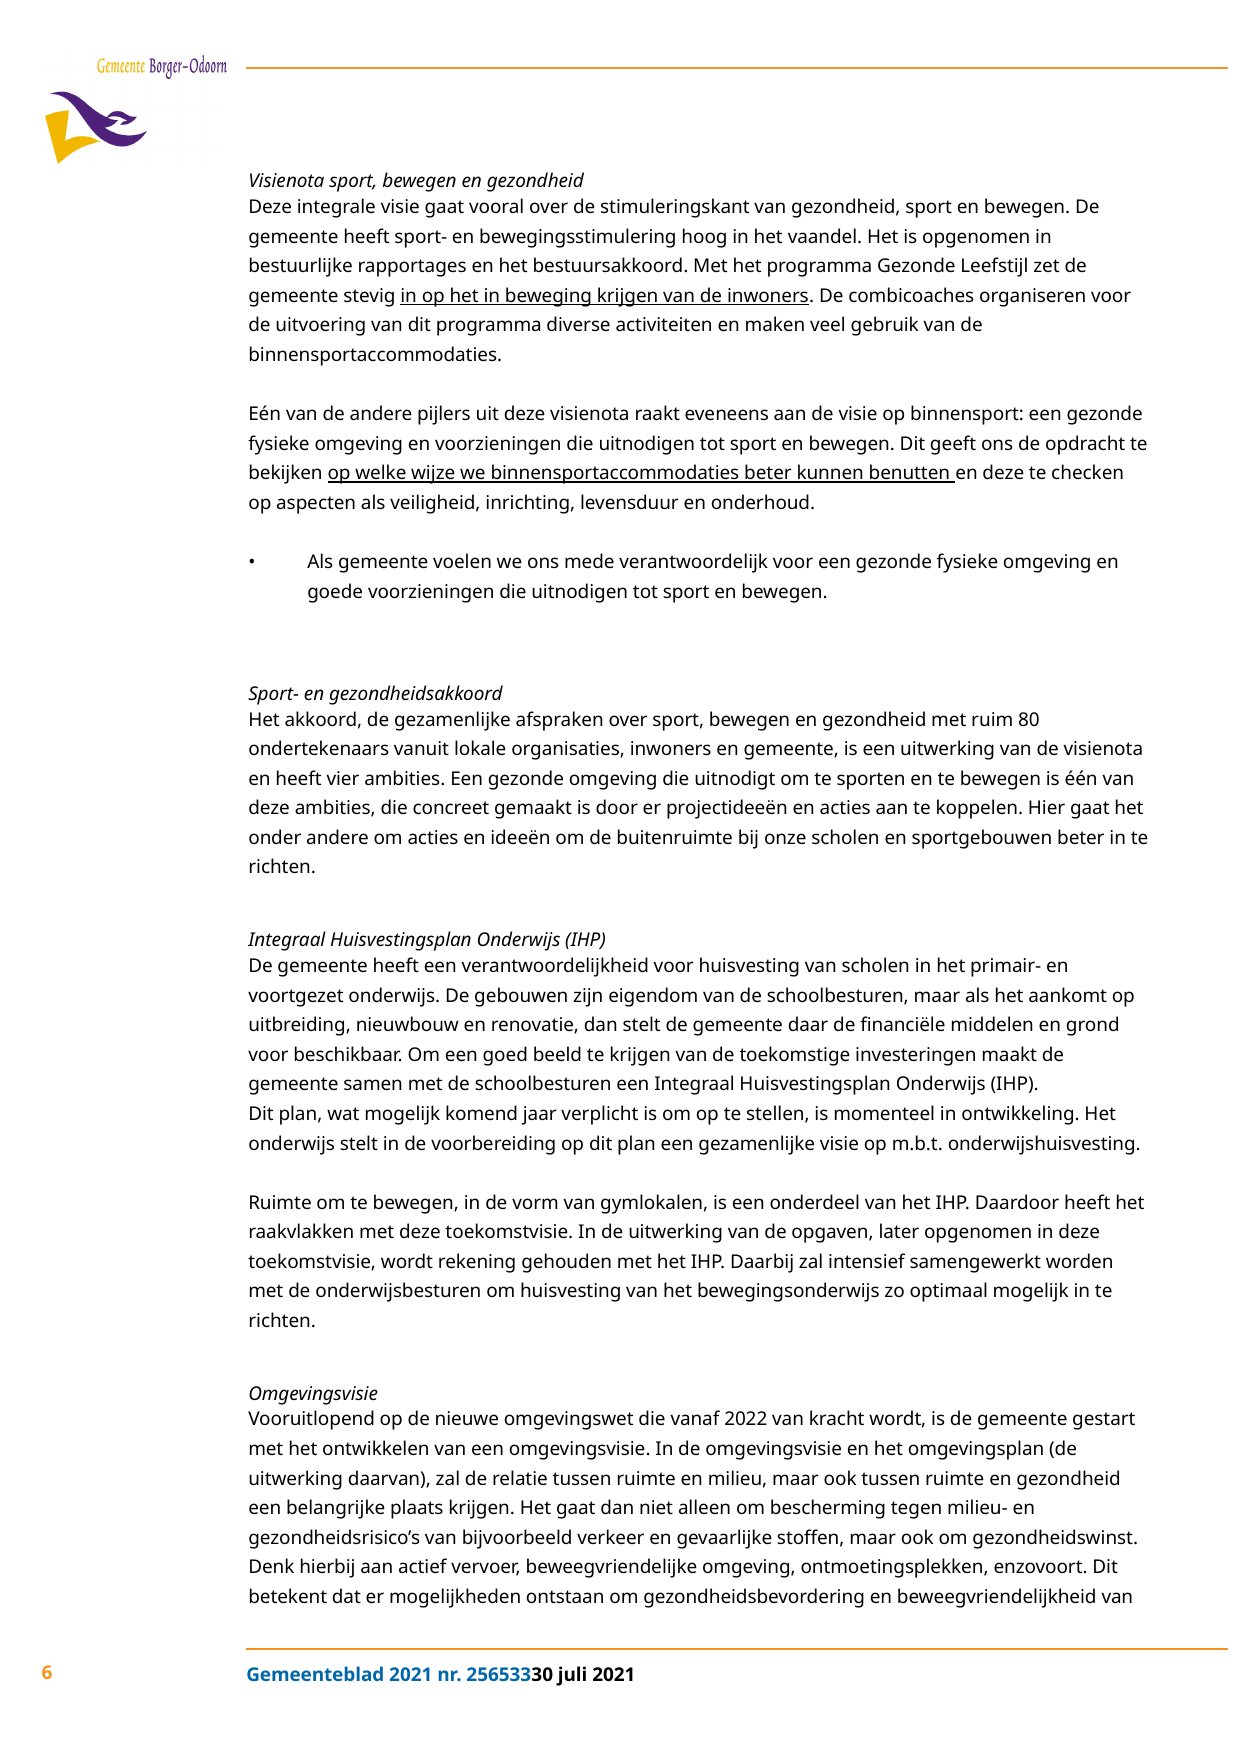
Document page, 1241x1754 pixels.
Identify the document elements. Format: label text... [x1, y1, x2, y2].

text Sport- en gezondheidsakkoord [248, 680, 1152, 706]
text Omgevingsvisie [248, 1380, 1152, 1406]
text De gemeente heeft een verantwoordelijkheid voor huisvesting van scholen in het primair- en voortgezet onderwijs. De gebouwen zijn eigendom van de schoolbesturen, maar als het aankomt op uitbreiding, nieuwbouw en renovatie, dan stelt de gemeente daar de financiële middelen en grond voor beschikbaar. Om een goed beeld te krijgen van de toekomstige investeringen maakt de gemeente samen met de schoolbesturen een Integraal Huisvestingsplan Onderwijs (IHP). [248, 952, 1152, 1096]
text Ruimte om te bewegen, in de vorm van gymlokalen, is een onderdeel van het IHP. Daardoor heeft het raakvlakken met deze toekomstvisie. In de uitwerking van de opgaven, later opgenomen in deze toekomstvisie, wordt rekening gehouden met het IHP. Daarbij zal intensief samengewerkt worden met de onderwijsbesturen om huisvesting van het bewegingsonderwijs zo optimaal mogelijk in te richten. [248, 1189, 1152, 1333]
list Als gemeente voelen we ons mede verantwoordelijk voor een gezonde fysieke omgeving en goede voorzieningen die uitnodigen tot sport en bewegen. [248, 548, 1152, 603]
text Het akkoord, de gezamenlijke afspraken over sport, bewegen en gezondheid met ruim 80 ondertekenaars vanuit lokale organisaties, inwoners en gemeente, is een uitwerking van de visienota en heeft vier ambities. Een gezonde omgeving die uitnodigt om te sporten en te bewegen is één van deze ambities, die concreet gemaakt is door er projectideeën en acties aan te koppelen. Hier gaat het onder andere om acties en ideeën om de buitenruimte bij onze scholen en sportgebouwen beter in te richten. [248, 706, 1152, 879]
text Deze integrale visie gaat vooral over de stimuleringskant van gezondheid, sport en bewegen. De gemeente heeft sport- en bewegingsstimulering hoog in het vaandel. Het is opgenomen in bestuurlijke rapportages en het bestuursakkoord. Met het programma Gezonde Leefstijl zet de gemeente stevig in op het in beweging krijgen van de inwoners. De combicoaches organiseren voor de uitvoering van dit programma diverse activiteiten en maken veel gebruik van de binnensportaccommodaties. [248, 193, 1152, 367]
text Visienota sport, bewegen en gezondheid [248, 167, 1152, 193]
text Vooruitlopend op de nieuwe omgevingswet die vanaf 2022 van kracht wordt, is de gemeente gestart met het ontwikkelen van een omgevingsvisie. In de omgevingsvisie en het omgevingsplan (de uitwerking daarvan), zal de relatie tussen ruimte en milieu, maar ook tussen ruimte en gezondheid een belangrijke plaats krijgen. Het gaat dan niet alleen om bescherming tegen milieu- en gezondheidsrisico’s van bijvoorbeeld verkeer en gevaarlijke stoffen, maar ook om gezondheidswinst. Denk hierbij aan actief vervoer, beweegvriendelijke omgeving, ontmoetingsplekken, enzovoort. Dit betekent dat er mogelijkheden ontstaan om gezondheidsbevordering en beweegvriendelijkheid van [248, 1406, 1152, 1609]
picture [41, 47, 231, 172]
text Integraal Huisvestingsplan Onderwijs (IHP) [248, 926, 1152, 952]
text Dit plan, wat mogelijk komend jaar verplicht is om op te stellen, is momenteel in ontwikkeling. Het onderwijs stelt in de voorbereiding op dit plan een gezamenlijke visie op m.b.t. onderwijshuisvesting. [248, 1100, 1152, 1155]
text Eén van de andere pijlers uit deze visienota raakt eveneens aan de visie op binnensport: een gezonde fysieke omgeving en voorzieningen die uitnodigen tot sport en bewegen. Dit geeft ons de opdracht te bekijken op welke wijze we binnensportaccommodaties beter kunnen benutten en deze te checken op aspecten als veiligheid, inrichting, levensduur en onderhoud. [248, 400, 1152, 515]
